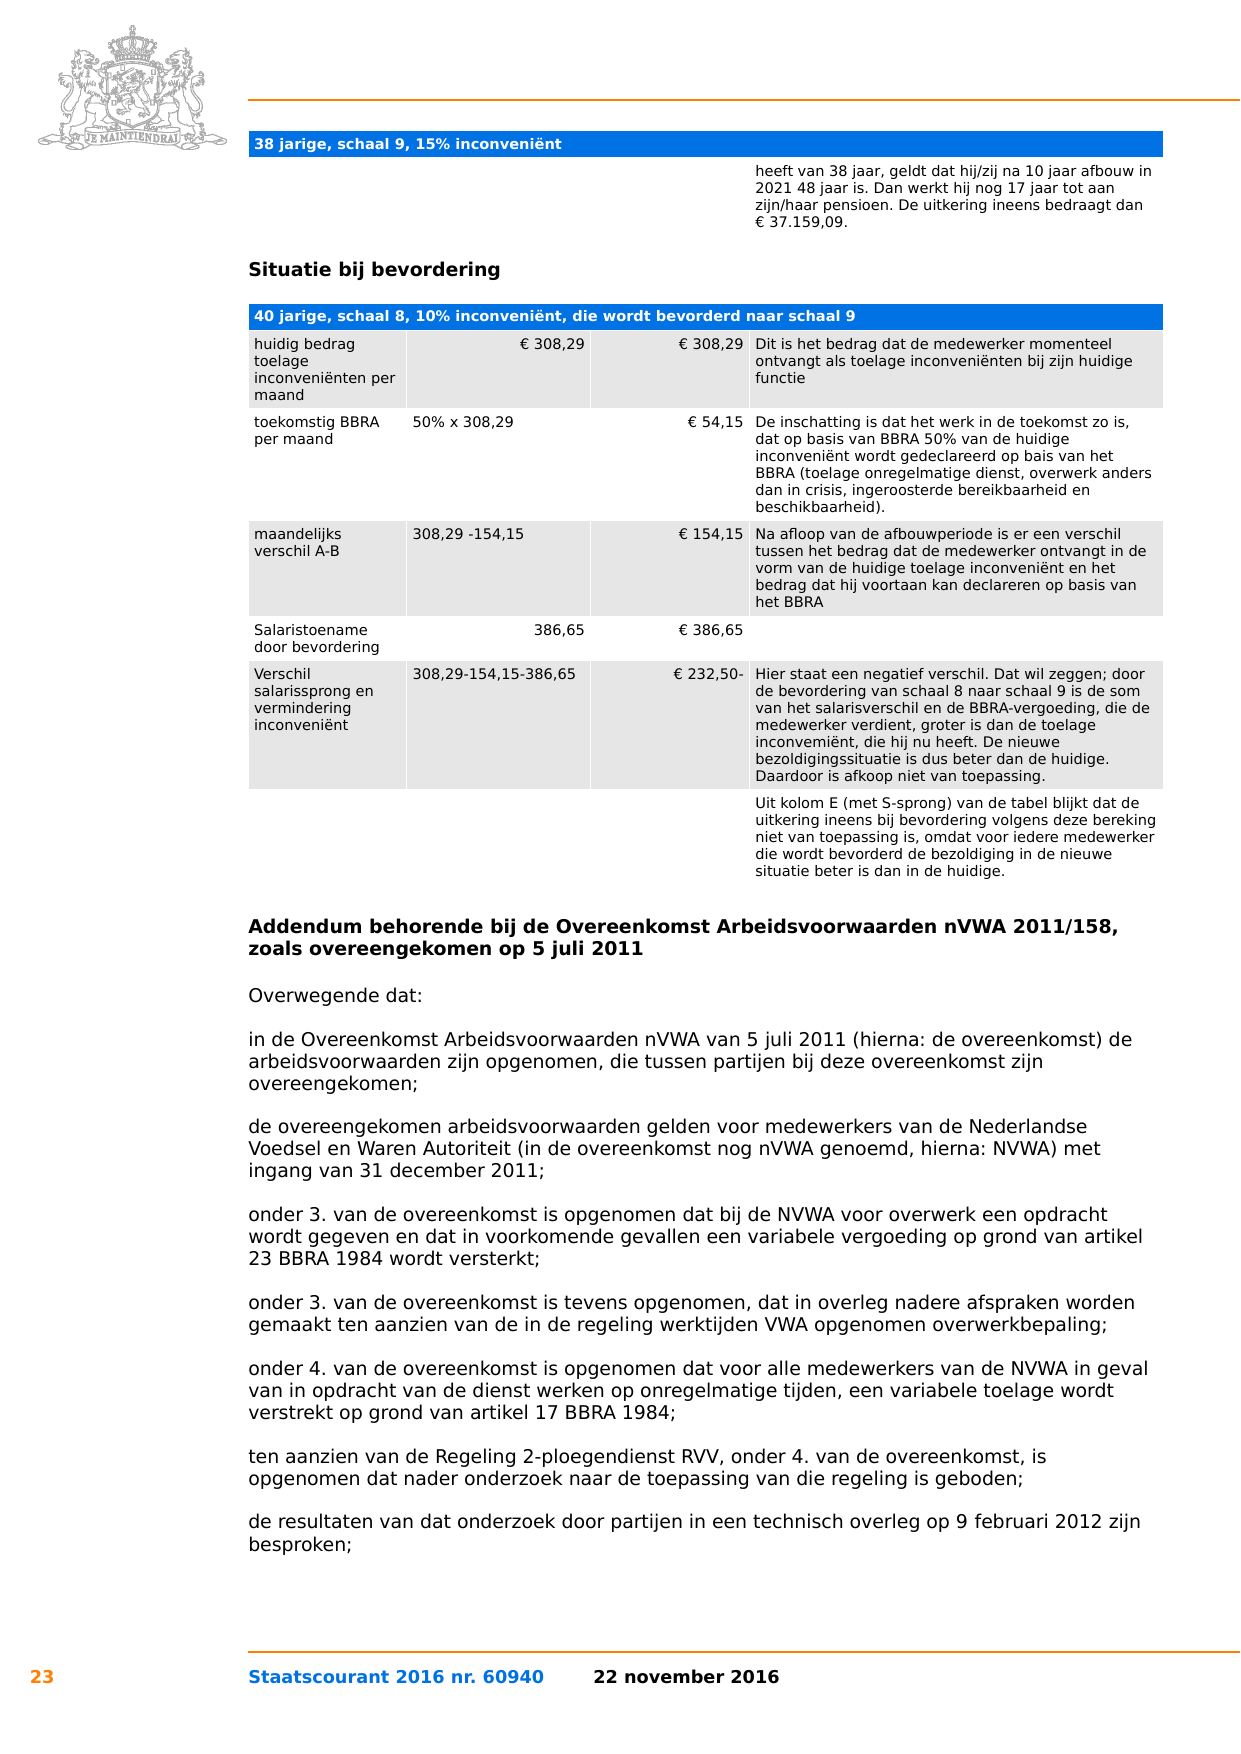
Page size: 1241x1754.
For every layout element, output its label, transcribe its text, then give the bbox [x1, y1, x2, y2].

table_cell maandelijks verschil A-B [249, 521, 406, 616]
table_cell € 308,29 [591, 331, 749, 408]
text onder 3. van de overeenkomst is opgenomen dat bij de NVWA voor overwerk een opdracht wordt gegeven en dat in voorkomende gevallen een variabele vergoeding op grond van artikel 23 BBRA 1984 wordt versterkt; [248, 1204, 1163, 1270]
table_header 40 jarige, schaal 8, 10% inconveniënt, die wordt bevorderd naar schaal 9 [249, 304, 1163, 330]
table_cell € 386,65 [591, 617, 749, 660]
table_cell 386,65 [407, 617, 590, 660]
text in de Overeenkomst Arbeidsvoorwaarden nVWA van 5 juli 2011 (hierna: de overeenkomst) de arbeidsvoorwaarden zijn opgenomen, die tussen partijen bij deze overeenkomst zijn overeengekomen; [248, 1028, 1163, 1094]
table_cell Verschil salarissprong en vermindering inconveniënt [249, 661, 406, 789]
table_cell [591, 790, 749, 885]
text Overwegende dat: [248, 985, 1163, 1007]
text ten aanzien van de Regeling 2-ploegendienst RVV, onder 4. van de overeenkomst, is opgenomen dat nader onderzoek naar de toepassing van die regeling is geboden; [248, 1446, 1163, 1489]
table_cell huidig bedrag toelage inconveniënten per maand [249, 331, 406, 408]
subtitle Addendum behorende bij de Overeenkomst Arbeidsvoorwaarden nVWA 2011/158, zoals overeengekomen op 5 juli 2011 [248, 916, 1163, 960]
table_cell [407, 158, 590, 236]
table_cell Dit is het bedrag dat de medewerker momenteel ontvangt als toelage inconveniënten bij zijn huidige functie [750, 331, 1163, 408]
text Situatie bij bevordering [248, 258, 1163, 281]
text onder 4. van de overeenkomst is opgenomen dat voor alle medewerkers van de NVWA in geval van in opdracht van de dienst werken op onregelmatige tijden, een variabele toelage wordt verstrekt op grond van artikel 17 BBRA 1984; [248, 1358, 1163, 1424]
table_cell € 54,15 [591, 409, 749, 520]
table_cell Hier staat een negatief verschil. Dat wil zeggen; door de bevordering van schaal 8 naar schaal 9 is de som van het salarisverschil en de BBRA-vergoeding, die de medewerker verdient, groter is dan de toelage inconvemiënt, die hij nu heeft. De nieuwe bezoldigingssituatie is dus beter dan de huidige. Daardoor is afkoop niet van toepassing. [750, 661, 1163, 789]
table_cell Uit kolom E (met S-sprong) van de tabel blijkt dat de uitkering ineens bij bevordering volgens deze bereking niet van toepassing is, omdat voor iedere medewerker die wordt bevorderd de bezoldiging in de nieuwe situatie beter is dan in de huidige. [750, 790, 1163, 885]
table_header 38 jarige, schaal 9, 15% inconveniënt [249, 131, 1163, 157]
table_cell Salaristoename door bevordering [249, 617, 406, 660]
table_cell [249, 790, 406, 885]
table_cell heeft van 38 jaar, geldt dat hij/zij na 10 jaar afbouw in 2021 48 jaar is. Dan werkt hij nog 17 jaar tot aan zijn/haar pensioen. De uitkering ineens bedraagt dan € 37.159,09. [750, 158, 1163, 236]
table_cell € 232,50- [591, 661, 749, 789]
text de resultaten van dat onderzoek door partijen in een technisch overleg op 9 februari 2012 zijn besproken; [248, 1511, 1163, 1555]
table_cell De inschatting is dat het werk in de toekomst zo is, dat op basis van BBRA 50% van de huidige inconveniënt wordt gedeclareerd op bais van het BBRA (toelage onregelmatige dienst, overwerk anders dan in crisis, ingeroosterde bereikbaarheid en beschikbaarheid). [750, 409, 1163, 520]
table_cell € 154,15 [591, 521, 749, 616]
table_cell [591, 158, 749, 236]
table_cell 308,29-154,15-386,65 [407, 661, 590, 789]
table_cell Na afloop van de afbouwperiode is er een verschil tussen het bedrag dat de medewerker ontvangt in de vorm van de huidige toelage inconveniënt en het bedrag dat hij voortaan kan declareren op basis van het BBRA [750, 521, 1163, 616]
picture [38, 25, 227, 150]
table_cell 308,29 -154,15 [407, 521, 590, 616]
table_cell [750, 617, 1163, 660]
text de overeengekomen arbeidsvoorwaarden gelden voor medewerkers van de Nederlandse Voedsel en Waren Autoriteit (in de overeenkomst nog nVWA genoemd, hierna: NVWA) met ingang van 31 december 2011; [248, 1116, 1163, 1182]
table_cell [407, 790, 590, 885]
table_cell toekomstig BBRA per maand [249, 409, 406, 520]
table_cell 50% x 308,29 [407, 409, 590, 520]
table_cell € 308,29 [407, 331, 590, 408]
table_cell [249, 158, 406, 236]
text onder 3. van de overeenkomst is tevens opgenomen, dat in overleg nadere afspraken worden gemaakt ten aanzien van de in de regeling werktijden VWA opgenomen overwerkbepaling; [248, 1292, 1163, 1336]
